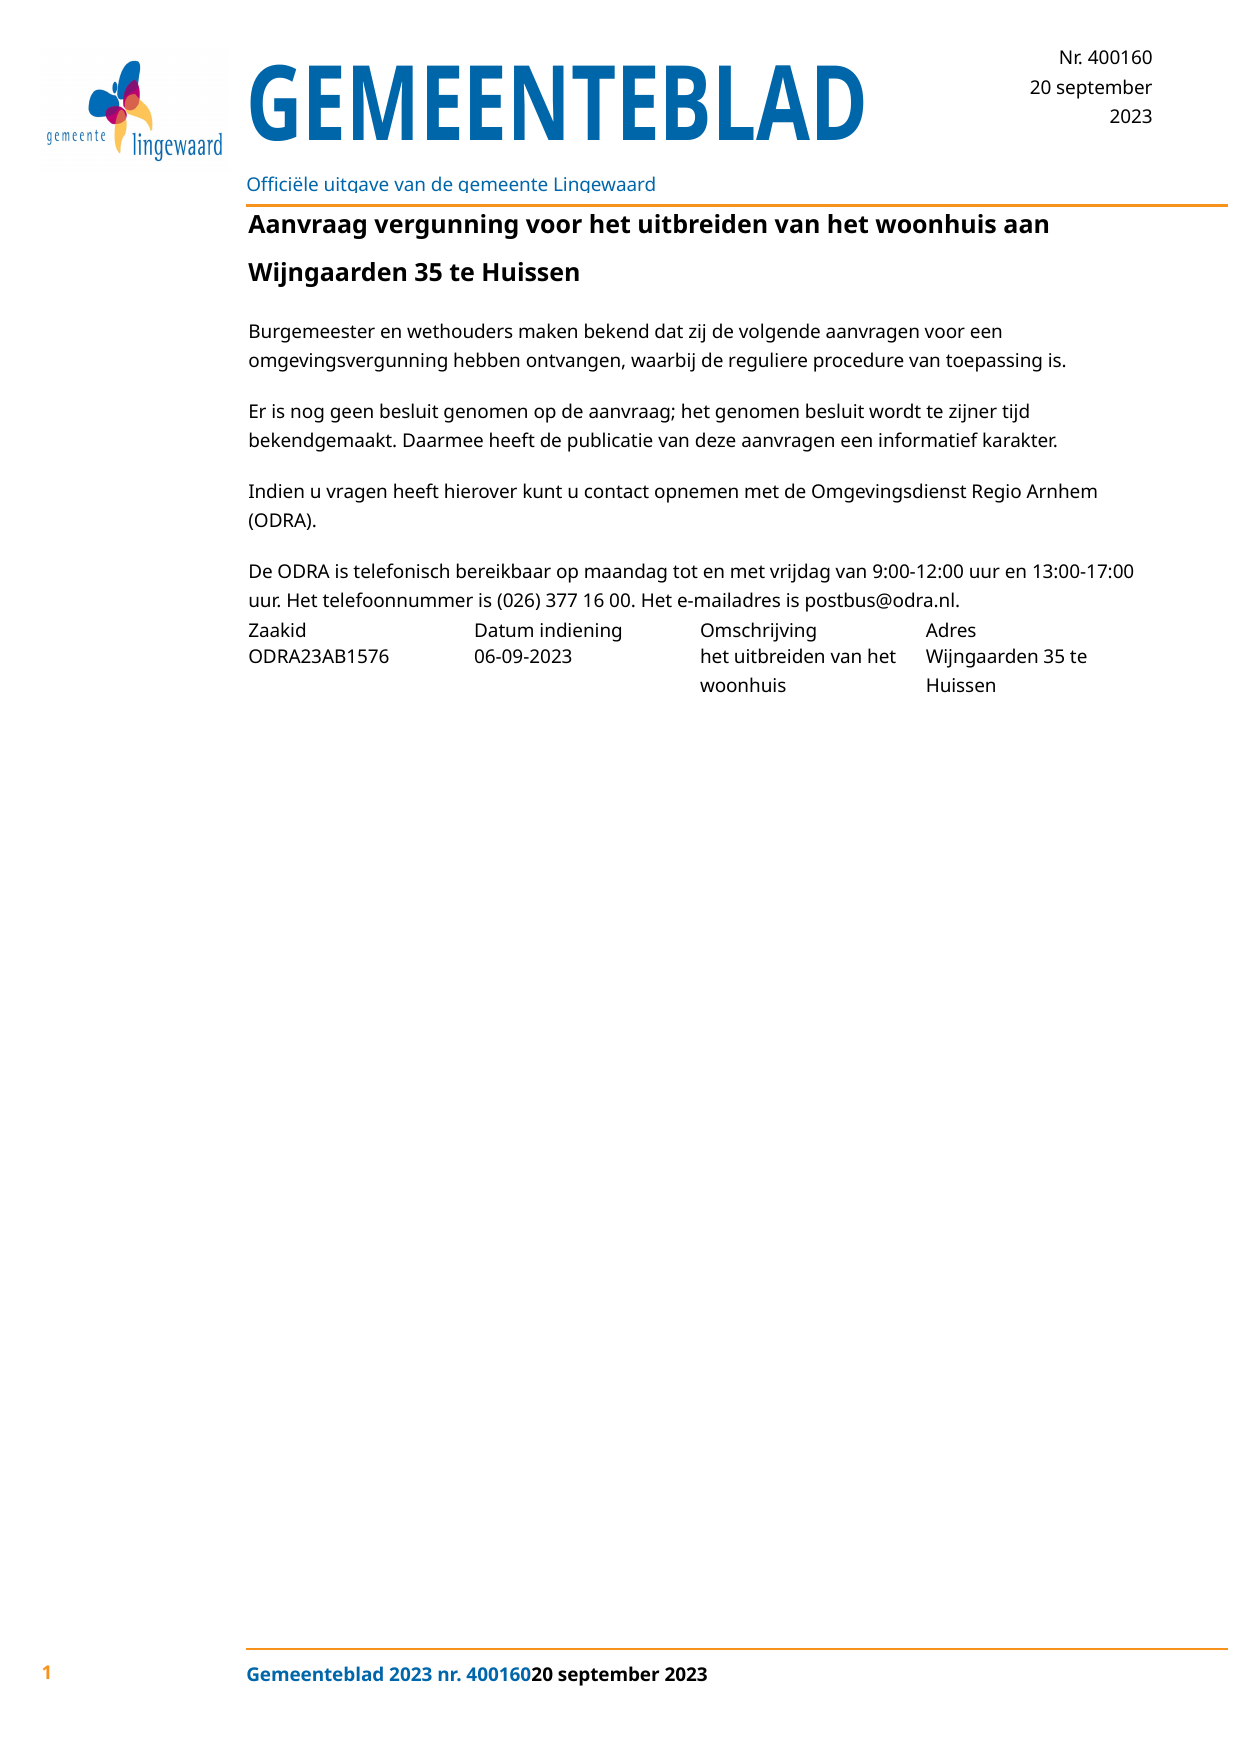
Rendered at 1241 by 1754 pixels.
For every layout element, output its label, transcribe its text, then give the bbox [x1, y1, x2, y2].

text Burgemeester en wethouders maken bekend dat zij de volgende aanvragen voor een omgevingsvergunning hebben ontvangen, waarbij de reguliere procedure van toepassing is. [248, 318, 1152, 373]
table_header Zaakid [248, 617, 474, 643]
table_header Datum indiening [474, 617, 700, 643]
table_header Adres [926, 617, 1152, 643]
table_cell het uitbreiden van het woonhuis [700, 643, 926, 698]
table_cell ODRA23AB1576 [248, 643, 474, 698]
text Er is nog geen besluit genomen op de aanvraag; het genomen besluit wordt te zijner tijd bekendgemaakt. Daarmee heeft de publicatie van deze aanvragen een informatief karakter. [248, 398, 1152, 453]
text Aanvraag vergunning voor het uitbreiden van het woonhuis aan Wijngaarden 35 te Huissen [248, 207, 1152, 288]
text De ODRA is telefonisch bereikbaar op maandag tot en met vrijdag van 9:00-12:00 uur en 13:00-17:00 uur. Het telefoonnummer is (026) 377 16 00. Het e-mailadres is postbus@odra.nl. [248, 558, 1152, 613]
table_header Omschrijving [700, 617, 926, 643]
text Indien u vragen heeft hierover kunt u contact opnemen met de Omgevingsdienst Regio Arnhem (ODRA). [248, 478, 1152, 533]
table_cell 06-09-2023 [474, 643, 700, 698]
table_cell Wijngaarden 35 te Huissen [926, 643, 1152, 698]
picture [41, 47, 231, 172]
